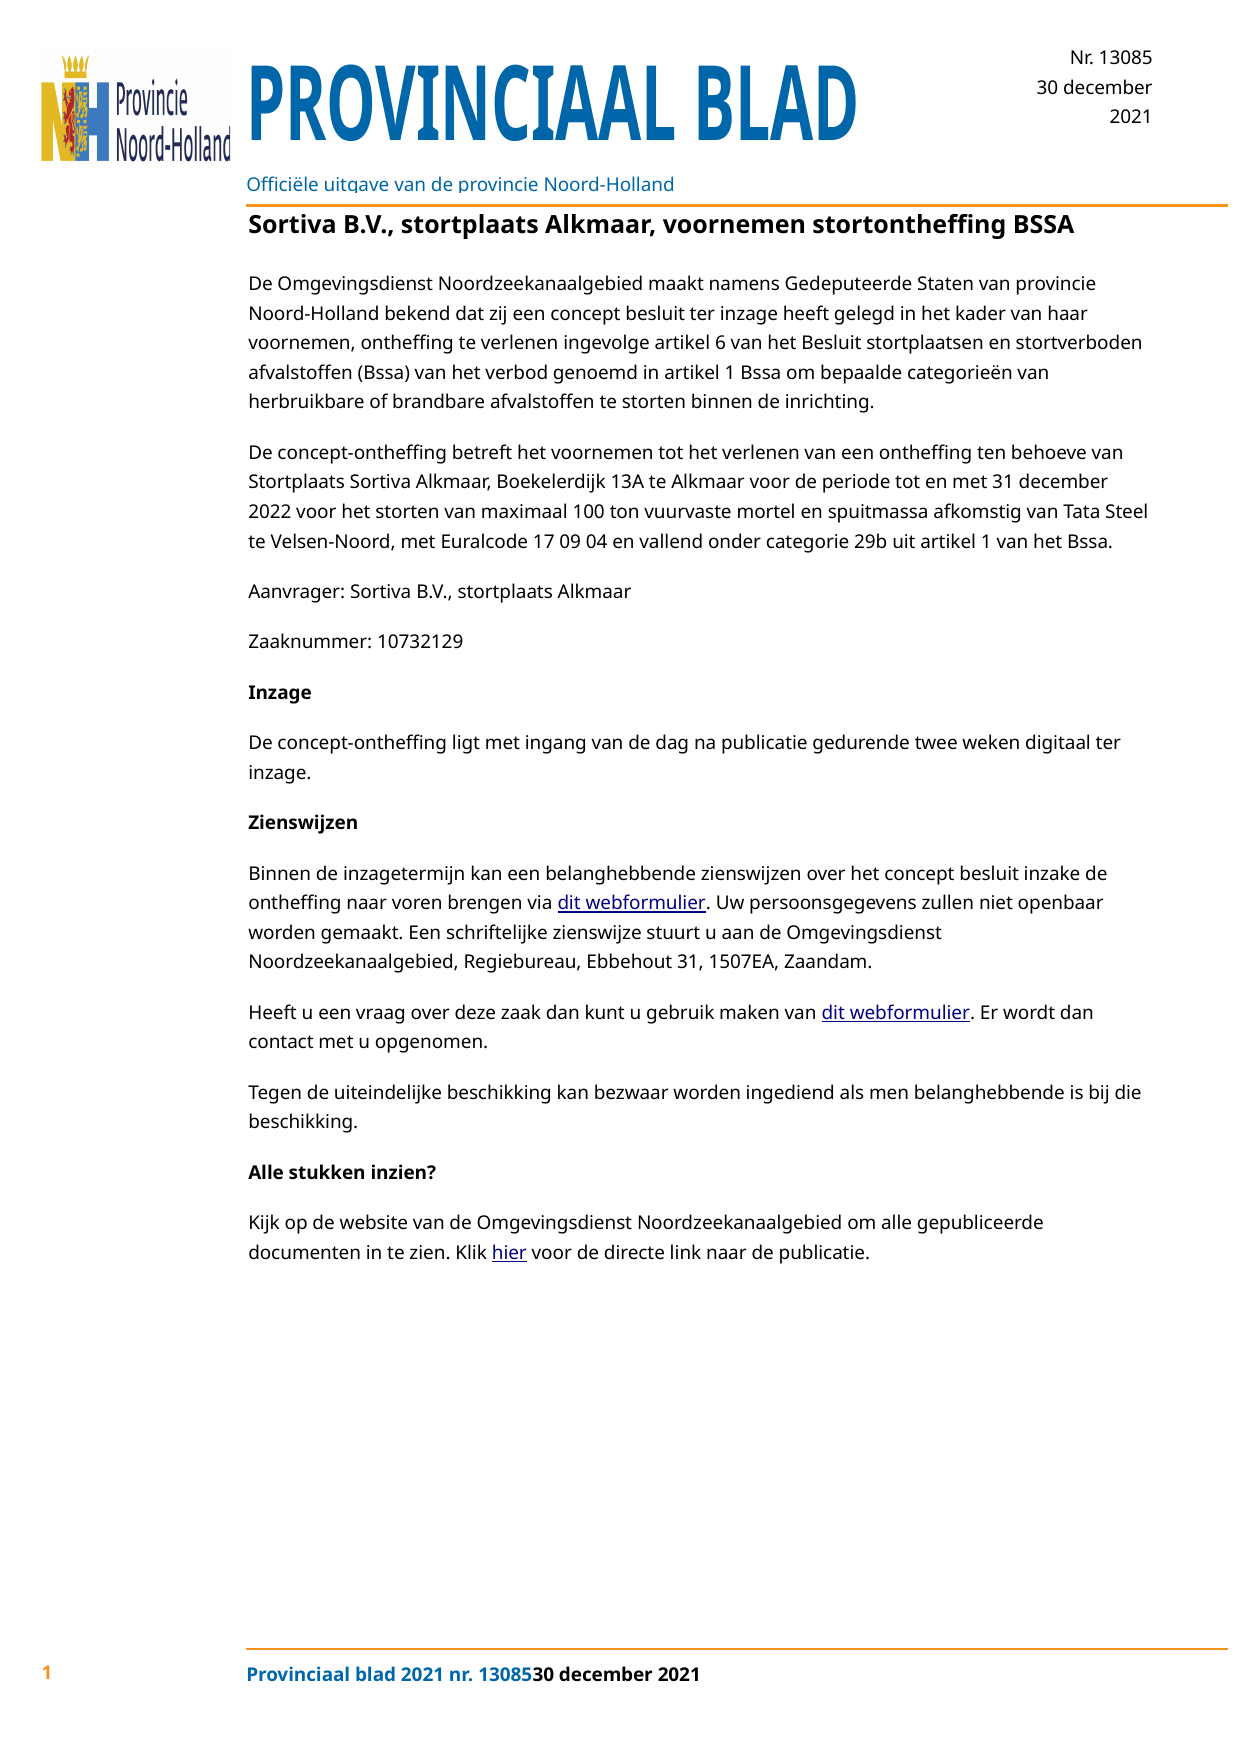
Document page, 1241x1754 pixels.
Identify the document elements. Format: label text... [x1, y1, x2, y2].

text Zienswijzen [248, 809, 1152, 835]
text De concept-ontheffing ligt met ingang van de dag na publicatie gedurende twee weken digitaal ter inzage. [248, 729, 1152, 785]
text Binnen de inzagetermijn kan een belanghebbende zienswijzen over het concept besluit inzake de ontheffing naar voren brengen via dit webformulier. Uw persoonsgegevens zullen niet openbaar worden gemaakt. Een schriftelijke zienswijze stuurt u aan de Omgevingsdienst Noordzeekanaalgebied, Regiebureau, Ebbehout 31, 1507EA, Zaandam. [248, 860, 1152, 974]
picture [41, 47, 231, 172]
text De Omgevingsdienst Noordzeekanaalgebied maakt namens Gedeputeerde Staten van provincie Noord-Holland bekend dat zij een concept besluit ter inzage heeft gelegd in het kader van haar voornemen, ontheffing te verlenen ingevolge artikel 6 van het Besluit stortplaatsen en stortverboden afvalstoffen (Bssa) van het verbod genoemd in artikel 1 Bssa om bepaalde categorieën van herbruikbare of brandbare afvalstoffen te storten binnen de inrichting. [248, 270, 1152, 414]
text Sortiva B.V., stortplaats Alkmaar, voornemen stortontheffing BSSA [248, 207, 1152, 241]
text Heeft u een vraag over deze zaak dan kunt u gebruik maken van dit webformulier. Er wordt dan contact met u opgenomen. [248, 999, 1152, 1054]
text Kijk op de website van de Omgevingsdienst Noordzeekanaalgebied om alle gepubliceerde documenten in te zien. Klik hier voor de directe link naar de publicatie. [248, 1209, 1152, 1265]
text Alle stukken inzien? [248, 1159, 1152, 1185]
text Inzage [248, 679, 1152, 705]
text Aanvrager: Sortiva B.V., stortplaats Alkmaar [248, 578, 1152, 604]
text De concept-ontheffing betreft het voornemen tot het verlenen van een ontheffing ten behoeve van Stortplaats Sortiva Alkmaar, Boekelerdijk 13A te Alkmaar voor de periode tot en met 31 december 2022 voor het storten van maximaal 100 ton vuurvaste mortel en spuitmassa afkomstig van Tata Steel te Velsen-Noord, met Euralcode 17 09 04 en vallend onder categorie 29b uit artikel 1 van het Bssa. [248, 439, 1152, 553]
text Tegen de uiteindelijke beschikking kan bezwaar worden ingediend als men belanghebbende is bij die beschikking. [248, 1079, 1152, 1134]
text Zaaknummer: 10732129 [248, 629, 1152, 654]
